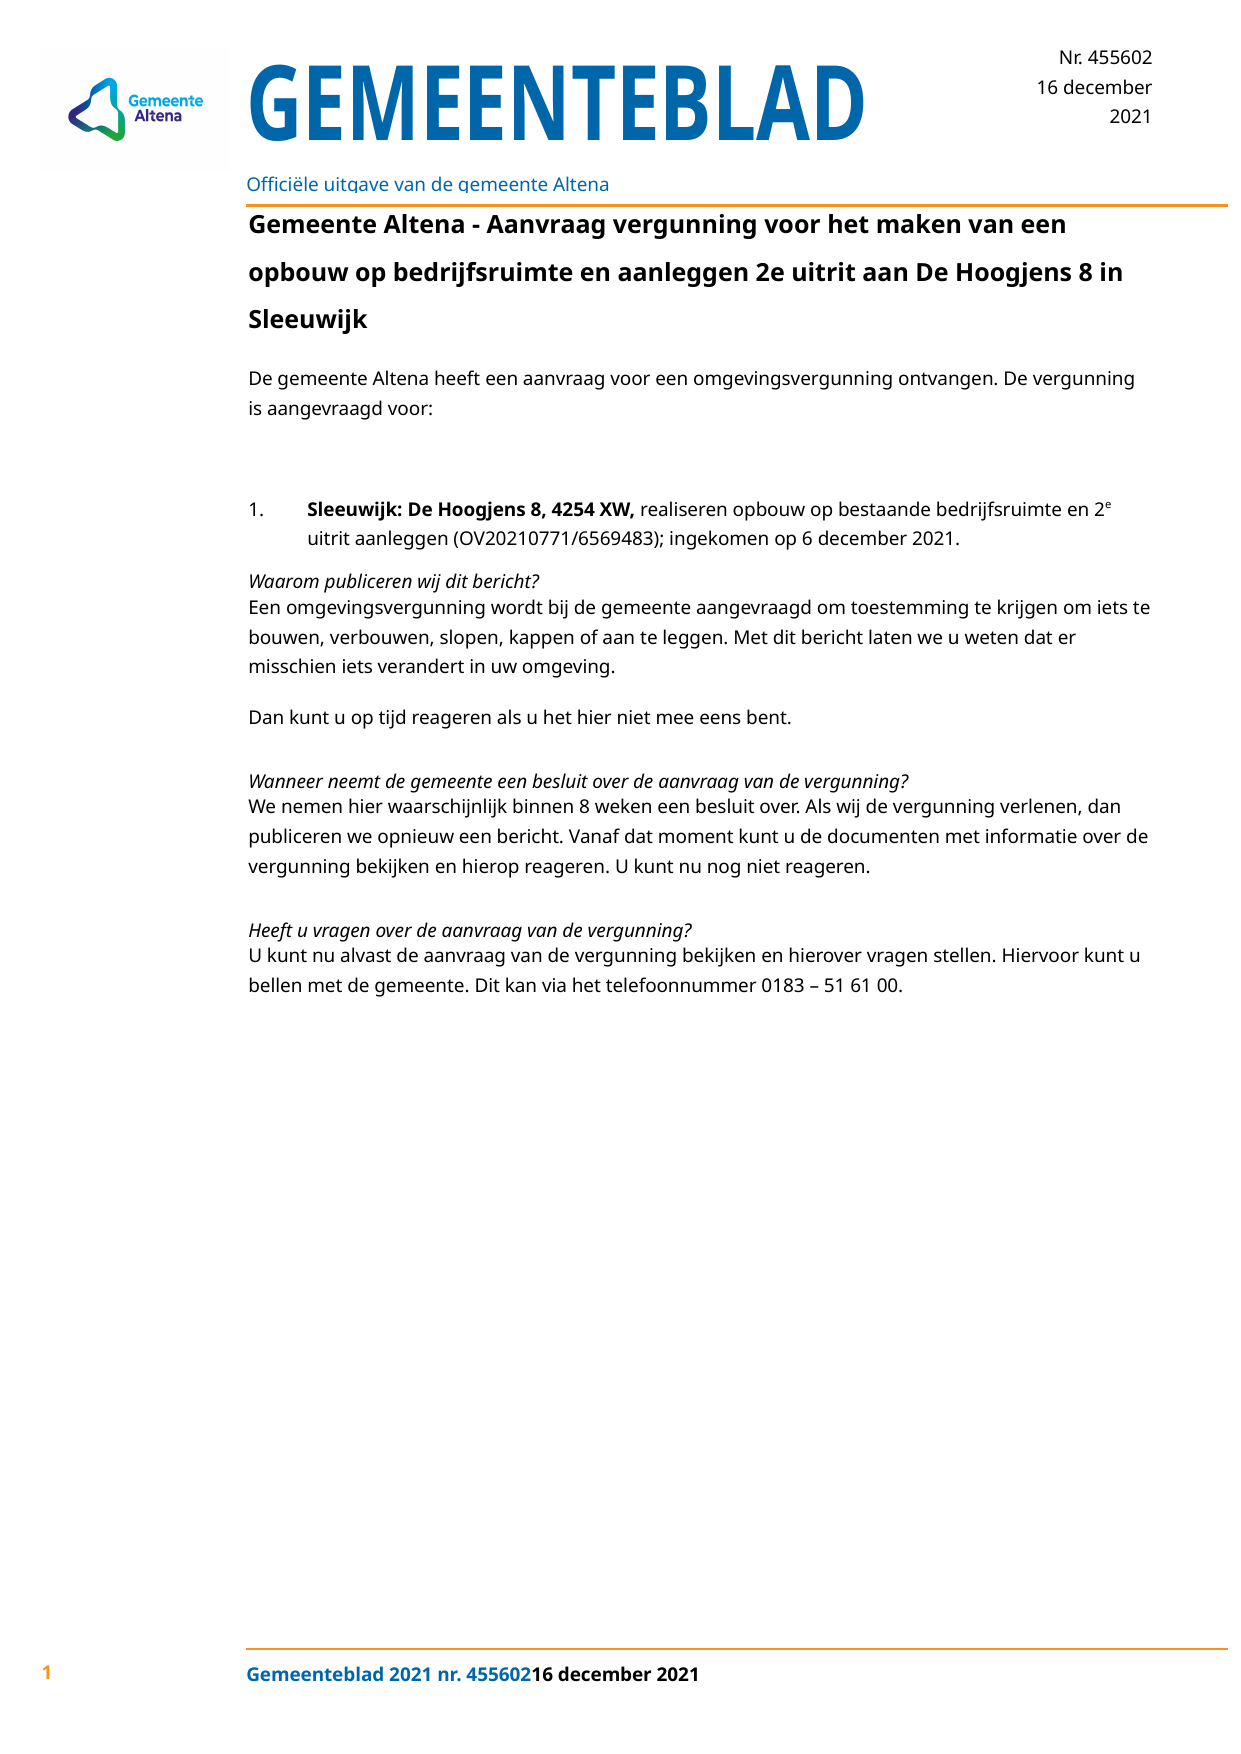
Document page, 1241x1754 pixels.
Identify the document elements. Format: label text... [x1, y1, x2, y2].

text Dan kunt u op tijd reageren als u het hier niet mee eens bent. [248, 704, 1152, 730]
text Heeft u vragen over de aanvraag van de vergunning? [248, 917, 1152, 942]
text U kunt nu alvast de aanvraag van de vergunning bekijken en hierover vragen stellen. Hiervoor kunt u bellen met de gemeente. Dit kan via het telefoonnummer 0183 – 51 61 00. [248, 942, 1152, 998]
text Gemeente Altena - Aanvraag vergunning voor het maken van een opbouw op bedrijfsruimte en aanleggen 2e uitrit aan De Hoogjens 8 in Sleeuwijk [248, 207, 1152, 336]
text We nemen hier waarschijnlijk binnen 8 weken een besluit over. Als wij de vergunning verlenen, dan publiceren we opnieuw een bericht. Vanaf dat moment kunt u de documenten met informatie over de vergunning bekijken en hierop reageren. U kunt nu nog niet reageren. [248, 794, 1152, 878]
picture [41, 47, 231, 172]
text De gemeente Altena heeft een aanvraag voor een omgevingsvergunning ontvangen. De vergunning is aangevraagd voor: [248, 366, 1152, 421]
text Een omgevingsvergunning wordt bij de gemeente aangevraagd om toestemming te krijgen om iets te bouwen, verbouwen, slopen, kappen of aan te leggen. Met dit bericht laten we u weten dat er misschien iets verandert in uw omgeving. [248, 594, 1152, 679]
text Wanneer neemt de gemeente een besluit over de aanvraag van de vergunning? [248, 768, 1152, 794]
list Sleeuwijk: De Hoogjens 8, 4254 XW, realiseren opbouw op bestaande bedrijfsruimte en 2e uitrit aanleggen (OV20210771/6569483); ingekomen op 6 december 2021. [248, 496, 1152, 551]
text Waarom publiceren wij dit bericht? [248, 569, 1152, 594]
